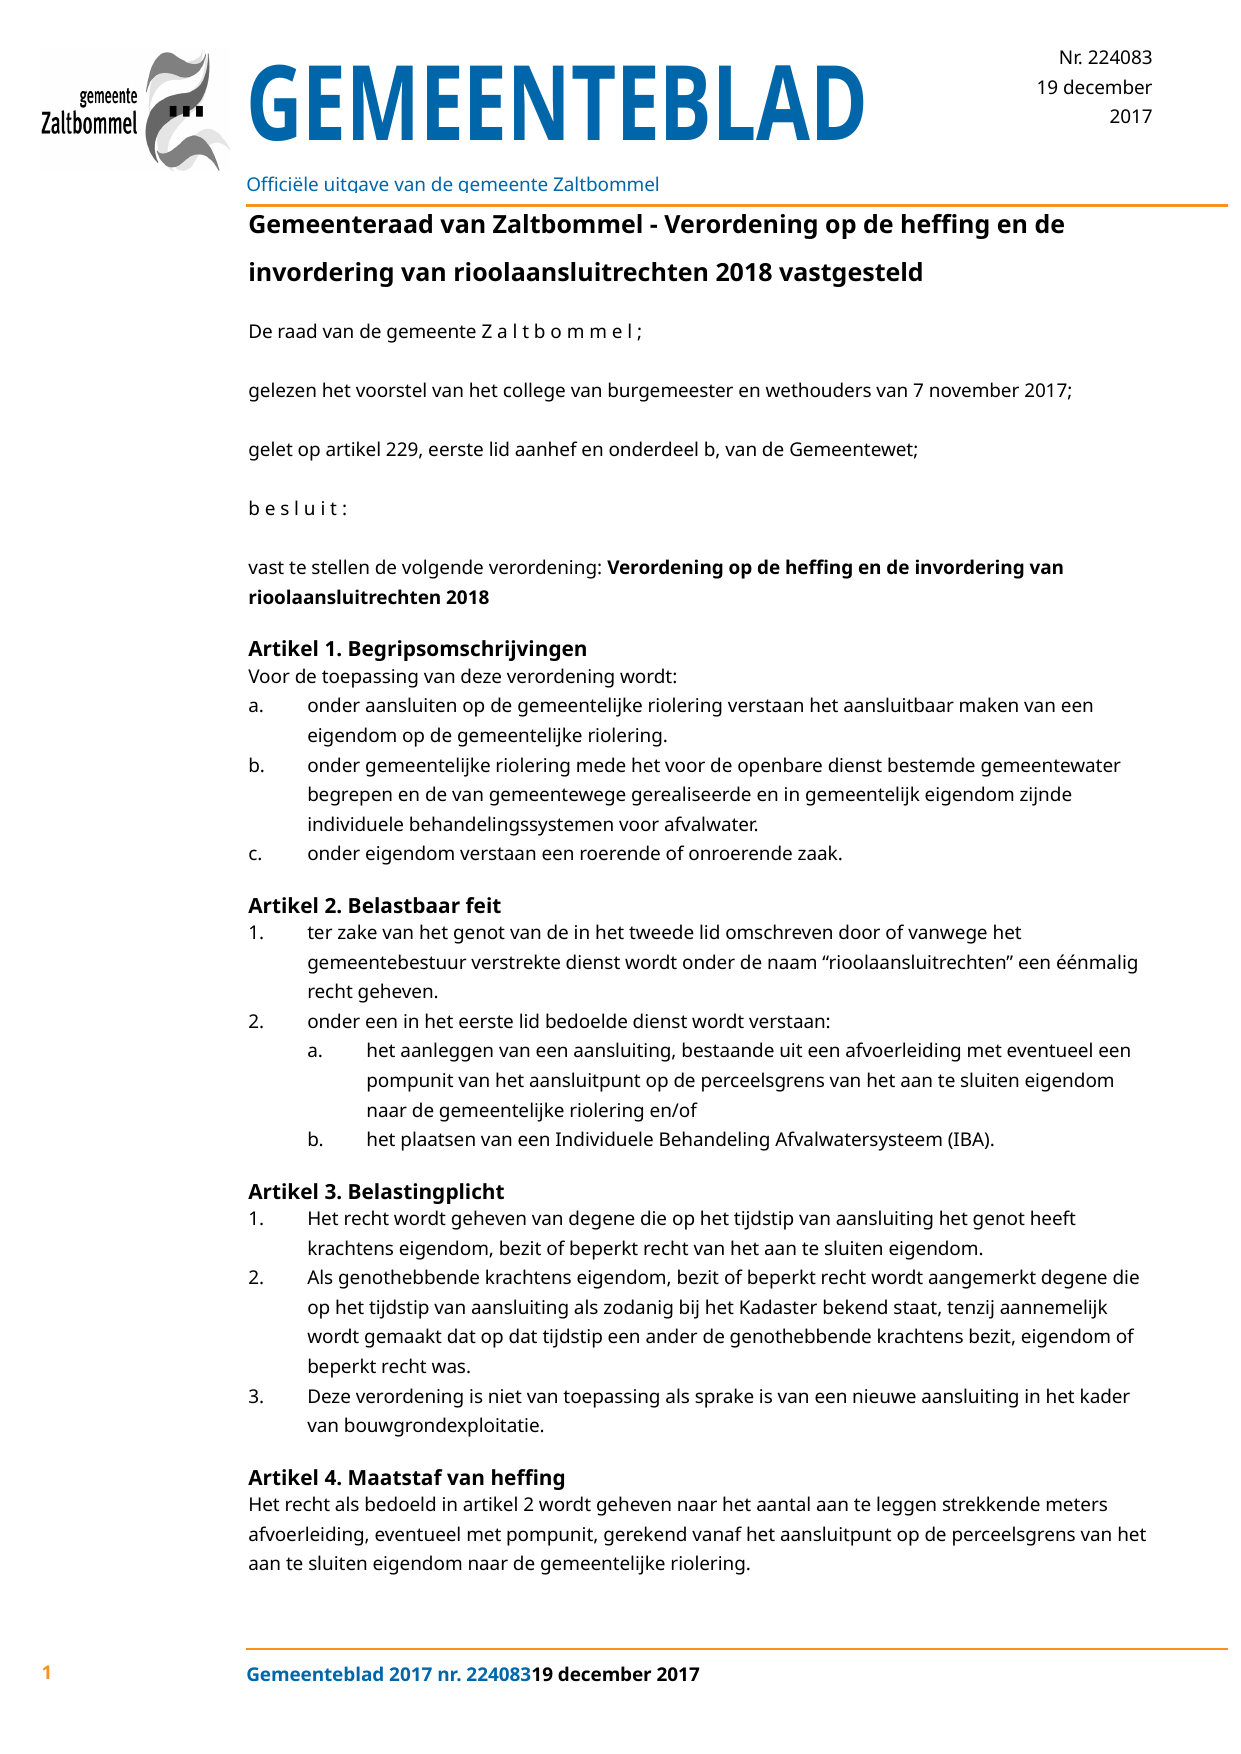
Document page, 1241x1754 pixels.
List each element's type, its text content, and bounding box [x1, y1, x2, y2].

list het aanleggen van een aansluiting, bestaande uit een afvoerleiding met eventueel een pompunit van het aansluitpunt op de perceelsgrens van het aan te sluiten eigendom naar de gemeentelijke riolering en/of [307, 1038, 1152, 1123]
text Artikel 2. Belastbaar feit [248, 891, 1152, 919]
text b e s l u i t : [248, 495, 1152, 521]
list onder gemeentelijke riolering mede het voor de openbare dienst bestemde gemeentewater begrepen en de van gemeentewege gerealiseerde en in gemeentelijk eigendom zijnde individuele behandelingssystemen voor afvalwater. [248, 752, 1152, 837]
list het plaatsen van een Individuele Behandeling Afvalwatersysteem (IBA). [307, 1126, 1152, 1152]
text gelezen het voorstel van het college van burgemeester en wethouders van 7 november 2017; [248, 377, 1152, 403]
text Artikel 1. Begripsomschrijvingen [248, 634, 1152, 663]
text Gemeenteraad van Zaltbommel - Verordening op de heffing en de invordering van rioolaansluitrechten 2018 vastgesteld [248, 207, 1152, 288]
list ter zake van het genot van de in het tweede lid omschreven door of vanwege het gemeentebestuur verstrekte dienst wordt onder de naam “rioolaansluitrechten” een éénmalig recht geheven. [248, 919, 1152, 1004]
text gelet op artikel 229, eerste lid aanhef en onderdeel b, van de Gemeentewet; [248, 436, 1152, 462]
list Deze verordening is niet van toepassing als sprake is van een nieuwe aansluiting in het kader van bouwgrondexploitatie. [248, 1383, 1152, 1438]
text Het recht als bedoeld in artikel 2 wordt geheven naar het aantal aan te leggen strekkende meters afvoerleiding, eventueel met pompunit, gerekend vanaf het aansluitpunt op de perceelsgrens van het aan te sluiten eigendom naar de gemeentelijke riolering. [248, 1491, 1152, 1576]
text Voor de toepassing van deze verordening wordt: [248, 663, 1152, 689]
text vast te stellen de volgende verordening: Verordening op de heffing en de invordering van rioolaansluitrechten 2018 [248, 554, 1152, 610]
list onder eigendom verstaan een roerende of onroerende zaak. [248, 841, 1152, 866]
list onder een in het eerste lid bedoelde dienst wordt verstaan: [248, 1008, 1152, 1034]
text De raad van de gemeente Z a l t b o m m e l ; [248, 318, 1152, 344]
text Artikel 3. Belastingplicht [248, 1177, 1152, 1205]
list onder aansluiten op de gemeentelijke riolering verstaan het aansluitbaar maken van een eigendom op de gemeentelijke riolering. [248, 693, 1152, 748]
picture [41, 47, 231, 172]
list Als genothebbende krachtens eigendom, bezit of beperkt recht wordt aangemerkt degene die op het tijdstip van aansluiting als zodanig bij het Kadaster bekend staat, tenzij aannemelijk wordt gemaakt dat op dat tijdstip een ander de genothebbende krachtens bezit, eigendom of beperkt recht was. [248, 1264, 1152, 1379]
list Het recht wordt geheven van degene die op het tijdstip van aansluiting het genot heeft krachtens eigendom, bezit of beperkt recht van het aan te sluiten eigendom. [248, 1205, 1152, 1261]
text Artikel 4. Maatstaf van heffing [248, 1463, 1152, 1491]
